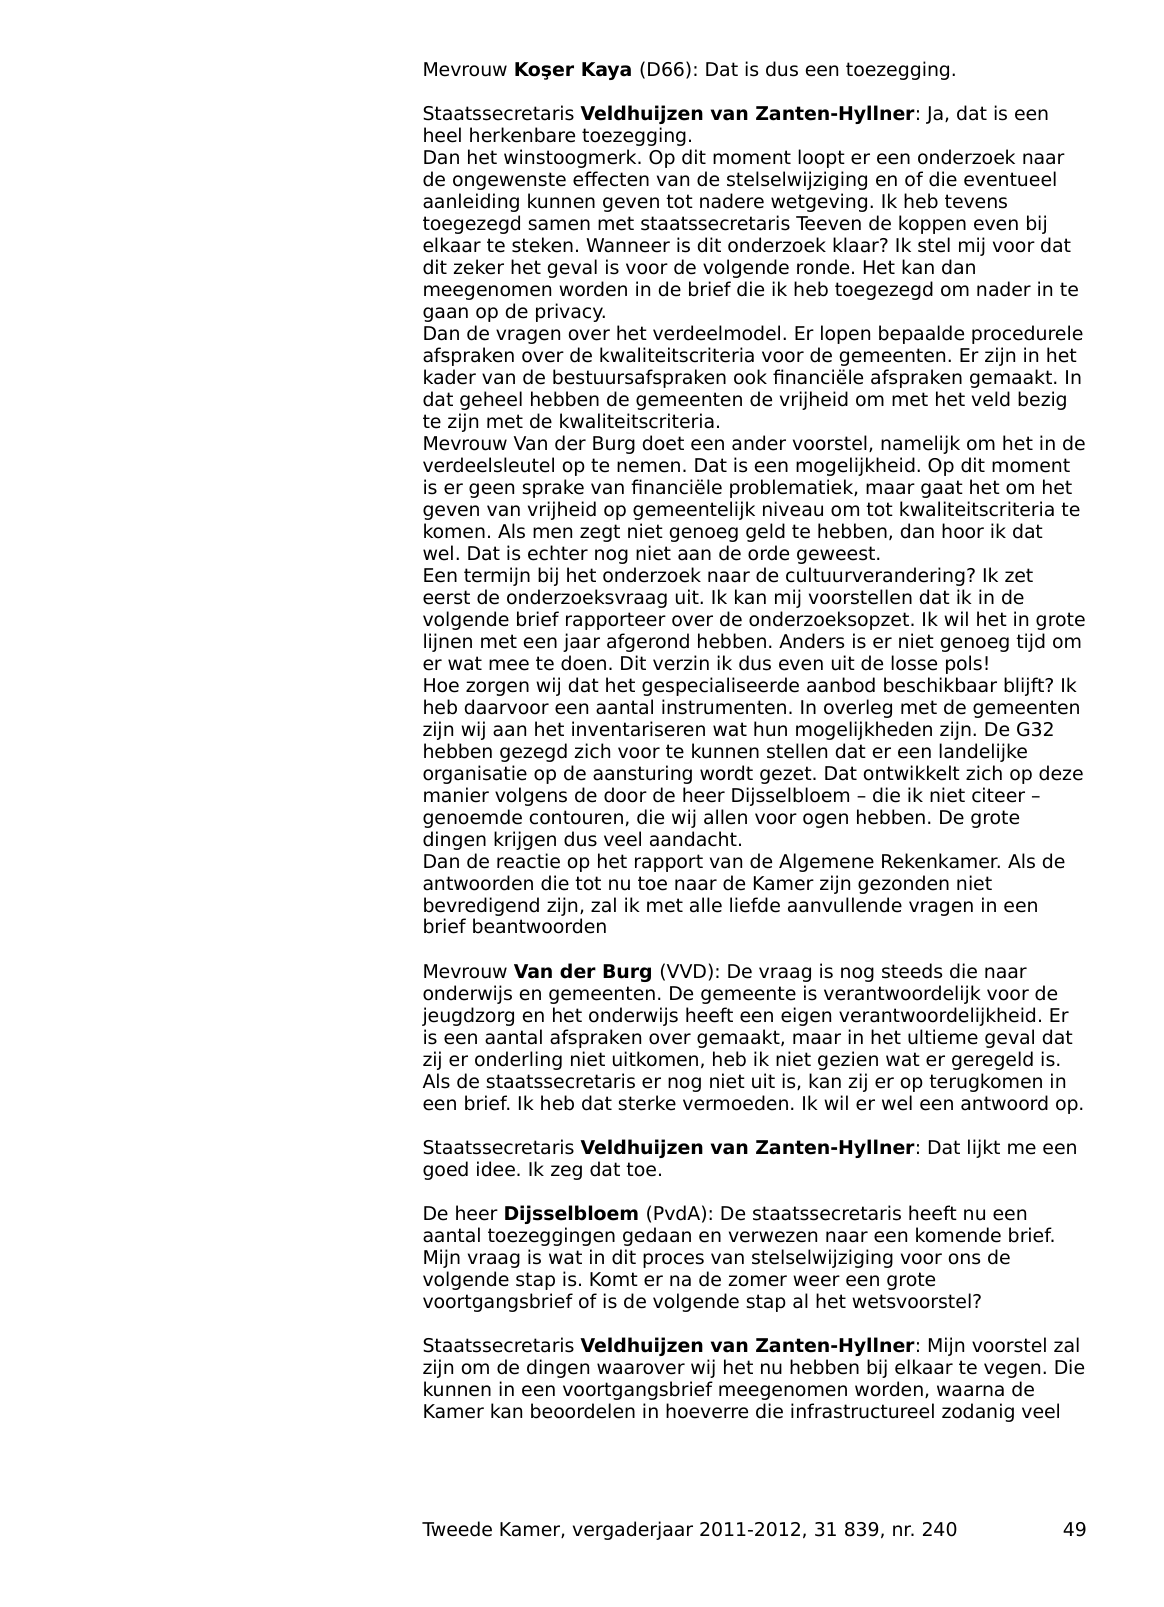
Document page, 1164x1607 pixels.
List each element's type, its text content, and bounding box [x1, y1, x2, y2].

text Mevrouw Van der Burg doet een ander voorstel, namelijk om het in de verdeelsleutel op te nemen. Dat is een mogelijkheid. Op dit moment is er geen sprake van financiële problematiek, maar gaat het om het geven van vrijheid op gemeentelijk niveau om tot kwaliteitscriteria te komen. Als men zegt niet genoeg geld te hebben, dan hoor ik dat wel. Dat is echter nog niet aan de orde geweest. [422, 433, 1087, 565]
text Staatssecretaris Veldhuijzen van Zanten-Hyllner: Dat lijkt me een goed idee. Ik zeg dat toe. [422, 1137, 1087, 1181]
text Staatssecretaris Veldhuijzen van Zanten-Hyllner: Ja, dat is een heel herkenbare toezegging. [422, 103, 1087, 147]
text Dan de vragen over het verdeelmodel. Er lopen bepaalde procedurele afspraken over de kwaliteitscriteria voor de gemeenten. Er zijn in het kader van de bestuursafspraken ook financiële afspraken gemaakt. In dat geheel hebben de gemeenten de vrijheid om met het veld bezig te zijn met de kwaliteitscriteria. [422, 323, 1087, 433]
text De heer Dijsselbloem (PvdA): De staatssecretaris heeft nu een aantal toezeggingen gedaan en verwezen naar een komende brief. Mijn vraag is wat in dit proces van stelselwijziging voor ons de volgende stap is. Komt er na de zomer weer een grote voortgangsbrief of is de volgende stap al het wetsvoorstel? [422, 1203, 1087, 1313]
text Mevrouw Van der Burg (VVD): De vraag is nog steeds die naar onderwijs en gemeenten. De gemeente is verantwoordelijk voor de jeugdzorg en het onderwijs heeft een eigen verantwoordelijkheid. Er is een aantal afspraken over gemaakt, maar in het ultieme geval dat zij er onderling niet uitkomen, heb ik niet gezien wat er geregeld is. Als de staatssecretaris er nog niet uit is, kan zij er op terugkomen in een brief. Ik heb dat sterke vermoeden. Ik wil er wel een antwoord op. [422, 961, 1087, 1114]
text Hoe zorgen wij dat het gespecialiseerde aanbod beschikbaar blijft? Ik heb daarvoor een aantal instrumenten. In overleg met de gemeenten zijn wij aan het inventariseren wat hun mogelijkheden zijn. De G32 hebben gezegd zich voor te kunnen stellen dat er een landelijke organisatie op de aansturing wordt gezet. Dat ontwikkelt zich op deze manier volgens de door de heer Dijsselbloem – die ik niet citeer – genoemde contouren, die wij allen voor ogen hebben. De grote dingen krijgen dus veel aandacht. [422, 675, 1087, 851]
text Een termijn bij het onderzoek naar de cultuurverandering? Ik zet eerst de onderzoeksvraag uit. Ik kan mij voorstellen dat ik in de volgende brief rapporteer over de onderzoeksopzet. Ik wil het in grote lijnen met een jaar afgerond hebben. Anders is er niet genoeg tijd om er wat mee te doen. Dit verzin ik dus even uit de losse pols! [422, 565, 1087, 675]
text Mevrouw Koşer Kaya (D66): Dat is dus een toezegging. [422, 59, 1087, 81]
text Staatssecretaris Veldhuijzen van Zanten-Hyllner: Mijn voorstel zal zijn om de dingen waarover wij het nu hebben bij elkaar te vegen. Die kunnen in een voortgangsbrief meegenomen worden, waarna de Kamer kan beoordelen in hoeverre die infrastructureel zodanig veel [422, 1335, 1087, 1423]
text Dan de reactie op het rapport van de Algemene Rekenkamer. Als de antwoorden die tot nu toe naar de Kamer zijn gezonden niet bevredigend zijn, zal ik met alle liefde aanvullende vragen in een brief beantwoorden [422, 851, 1087, 938]
text Dan het winstoogmerk. Op dit moment loopt er een onderzoek naar de ongewenste effecten van de stelselwijziging en of die eventueel aanleiding kunnen geven tot nadere wetgeving. Ik heb tevens toegezegd samen met staatssecretaris Teeven de koppen even bij elkaar te steken. Wanneer is dit onderzoek klaar? Ik stel mij voor dat dit zeker het geval is voor de volgende ronde. Het kan dan meegenomen worden in de brief die ik heb toegezegd om nader in te gaan op de privacy. [422, 147, 1087, 323]
